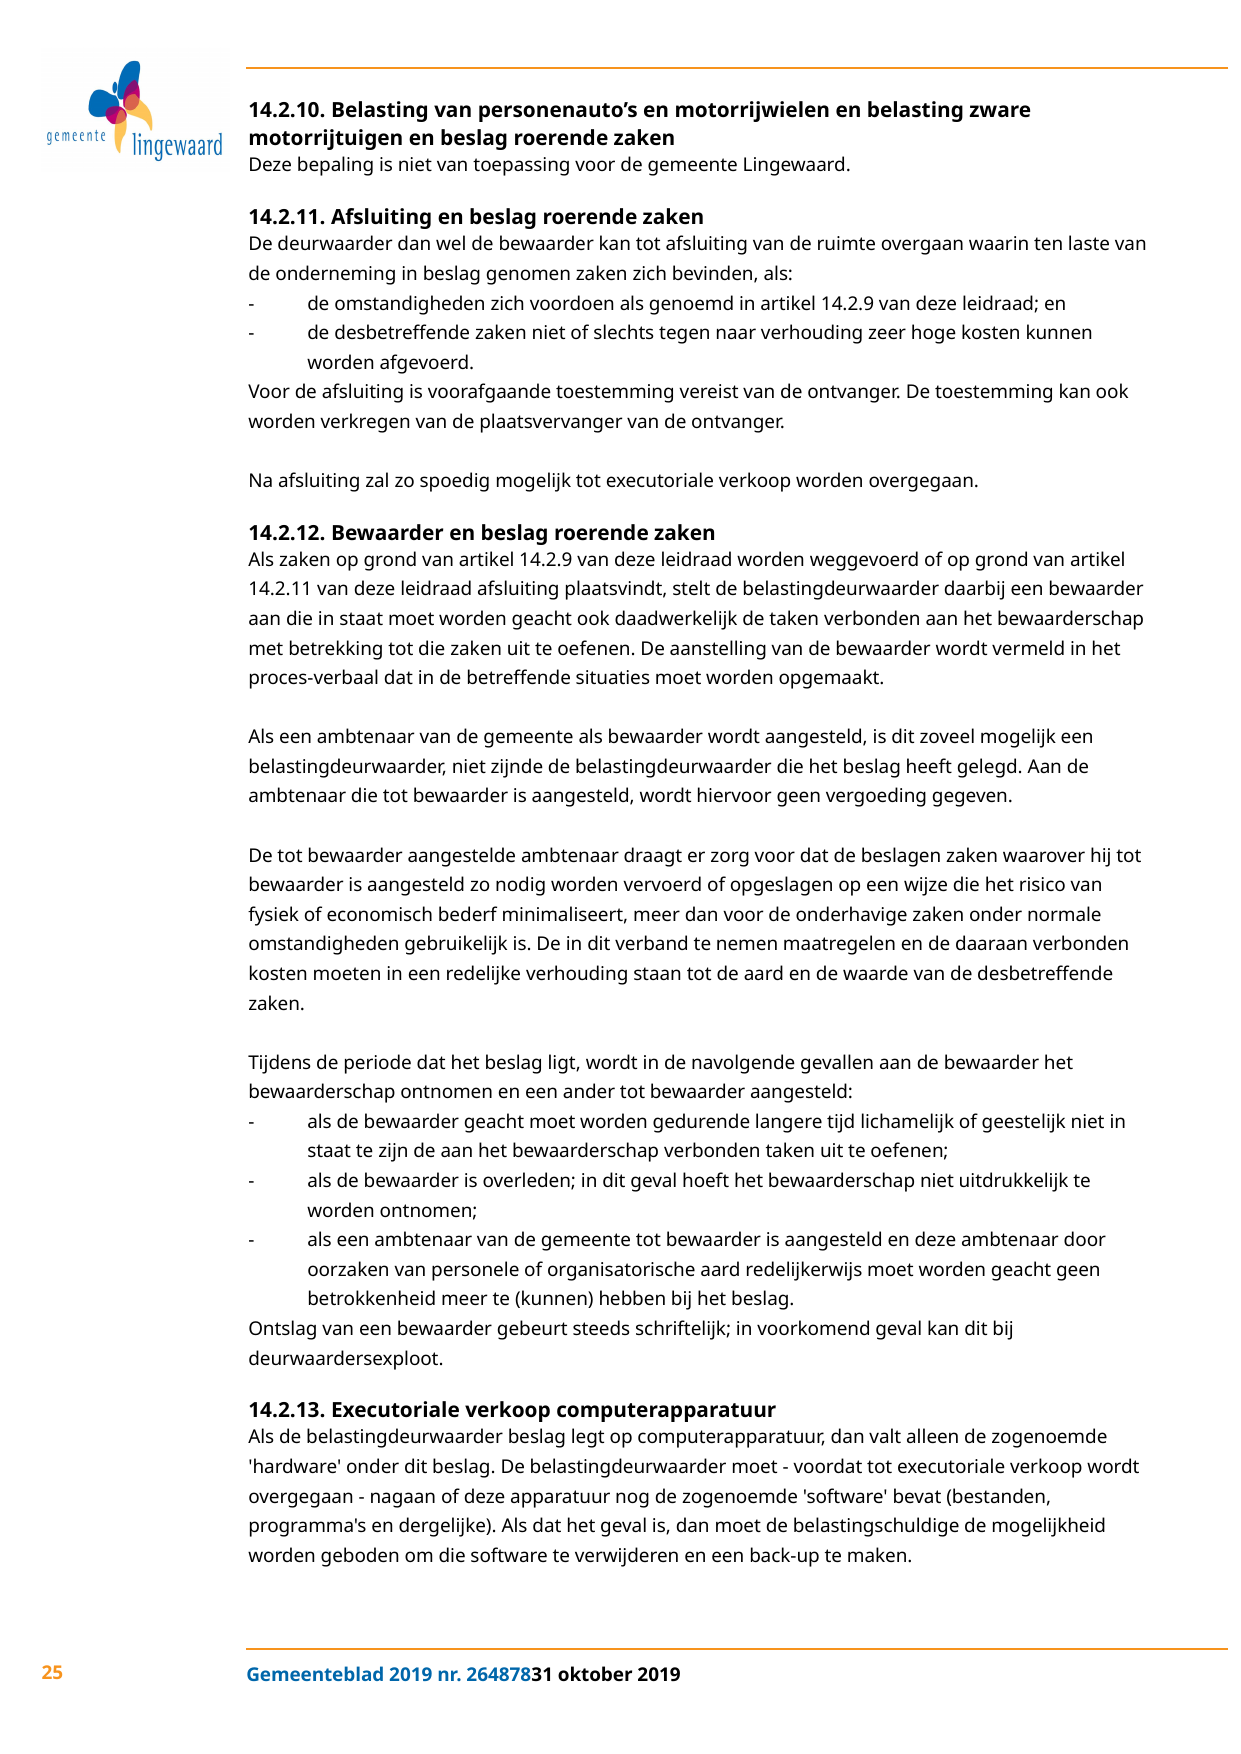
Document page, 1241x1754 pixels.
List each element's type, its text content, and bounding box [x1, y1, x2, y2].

list als een ambtenaar van de gemeente tot bewaarder is aangesteld en deze ambtenaar door oorzaken van personele of organisatorische aard redelijkerwijs moet worden geacht geen betrokkenheid meer te (kunnen) hebben bij het beslag. [248, 1226, 1152, 1311]
text 14.2.11. Afsluiting en beslag roerende zaken [248, 202, 1152, 231]
text Ontslag van een bewaarder gebeurt steeds schriftelijk; in voorkomend geval kan dit bij deurwaardersexploot. [248, 1315, 1152, 1371]
text 14.2.12. Bewaarder en beslag roerende zaken [248, 518, 1152, 546]
text Als de belastingdeurwaarder beslag legt op computerapparatuur, dan valt alleen de zogenoemde 'hardware' onder dit beslag. De belastingdeurwaarder moet - voordat tot executoriale verkoop wordt overgegaan - nagaan of deze apparatuur nog de zogenoemde 'software' bevat (bestanden, programma's en dergelijke). Als dat het geval is, dan moet de belastingschuldige de mogelijkheid worden geboden om die software te verwijderen en een back-up te maken. [248, 1424, 1152, 1568]
text De deurwaarder dan wel de bewaarder kan tot afsluiting van de ruimte overgaan waarin ten laste van de onderneming in beslag genomen zaken zich bevinden, als: [248, 231, 1152, 286]
text 14.2.13. Executoriale verkoop computerapparatuur [248, 1395, 1152, 1424]
text 14.2.10. Belasting van personenauto’s en motorrijwielen en belasting zware motorrijtuigen en beslag roerende zaken [248, 95, 1152, 152]
text De tot bewaarder aangestelde ambtenaar draagt er zorg voor dat de beslagen zaken waarover hij tot bewaarder is aangesteld zo nodig worden vervoerd of opgeslagen op een wijze die het risico van fysiek of economisch bederf minimaliseert, meer dan voor de onderhavige zaken onder normale omstandigheden gebruikelijk is. De in dit verband te nemen maatregelen en de daaraan verbonden kosten moeten in een redelijke verhouding staan tot de aard en de waarde van de desbetreffende zaken. [248, 842, 1152, 1016]
text Als een ambtenaar van de gemeente als bewaarder wordt aangesteld, is dit zoveel mogelijk een belastingdeurwaarder, niet zijnde de belastingdeurwaarder die het beslag heeft gelegd. Aan de ambtenaar die tot bewaarder is aangesteld, wordt hiervoor geen vergoeding gegeven. [248, 723, 1152, 808]
text Als zaken op grond van artikel 14.2.9 van deze leidraad worden weggevoerd of op grond van artikel 14.2.11 van deze leidraad afsluiting plaatsvindt, stelt de belastingdeurwaarder daarbij een bewaarder aan die in staat moet worden geacht ook daadwerkelijk de taken verbonden aan het bewaarderschap met betrekking tot die zaken uit te oefenen. De aanstelling van de bewaarder wordt vermeld in het proces-verbaal dat in de betreffende situaties moet worden opgemaakt. [248, 546, 1152, 690]
list als de bewaarder geacht moet worden gedurende langere tijd lichamelijk of geestelijk niet in staat te zijn de aan het bewaarderschap verbonden taken uit te oefenen; [248, 1108, 1152, 1163]
list als de bewaarder is overleden; in dit geval hoeft het bewaarderschap niet uitdrukkelijk te worden ontnomen; [248, 1167, 1152, 1223]
picture [41, 47, 231, 172]
list de omstandigheden zich voordoen als genoemd in artikel 14.2.9 van deze leidraad; en [248, 290, 1152, 315]
text Na afsluiting zal zo spoedig mogelijk tot executoriale verkoop worden overgegaan. [248, 467, 1152, 493]
text Tijdens de periode dat het beslag ligt, wordt in de navolgende gevallen aan de bewaarder het bewaarderschap ontnomen en een ander tot bewaarder aangesteld: [248, 1049, 1152, 1104]
text Deze bepaling is niet van toepassing voor de gemeente Lingewaard. [248, 152, 1152, 177]
text Voor de afsluiting is voorafgaande toestemming vereist van de ontvanger. De toestemming kan ook worden verkregen van de plaatsvervanger van de ontvanger. [248, 378, 1152, 434]
list de desbetreffende zaken niet of slechts tegen naar verhouding zeer hoge kosten kunnen worden afgevoerd. [248, 319, 1152, 374]
